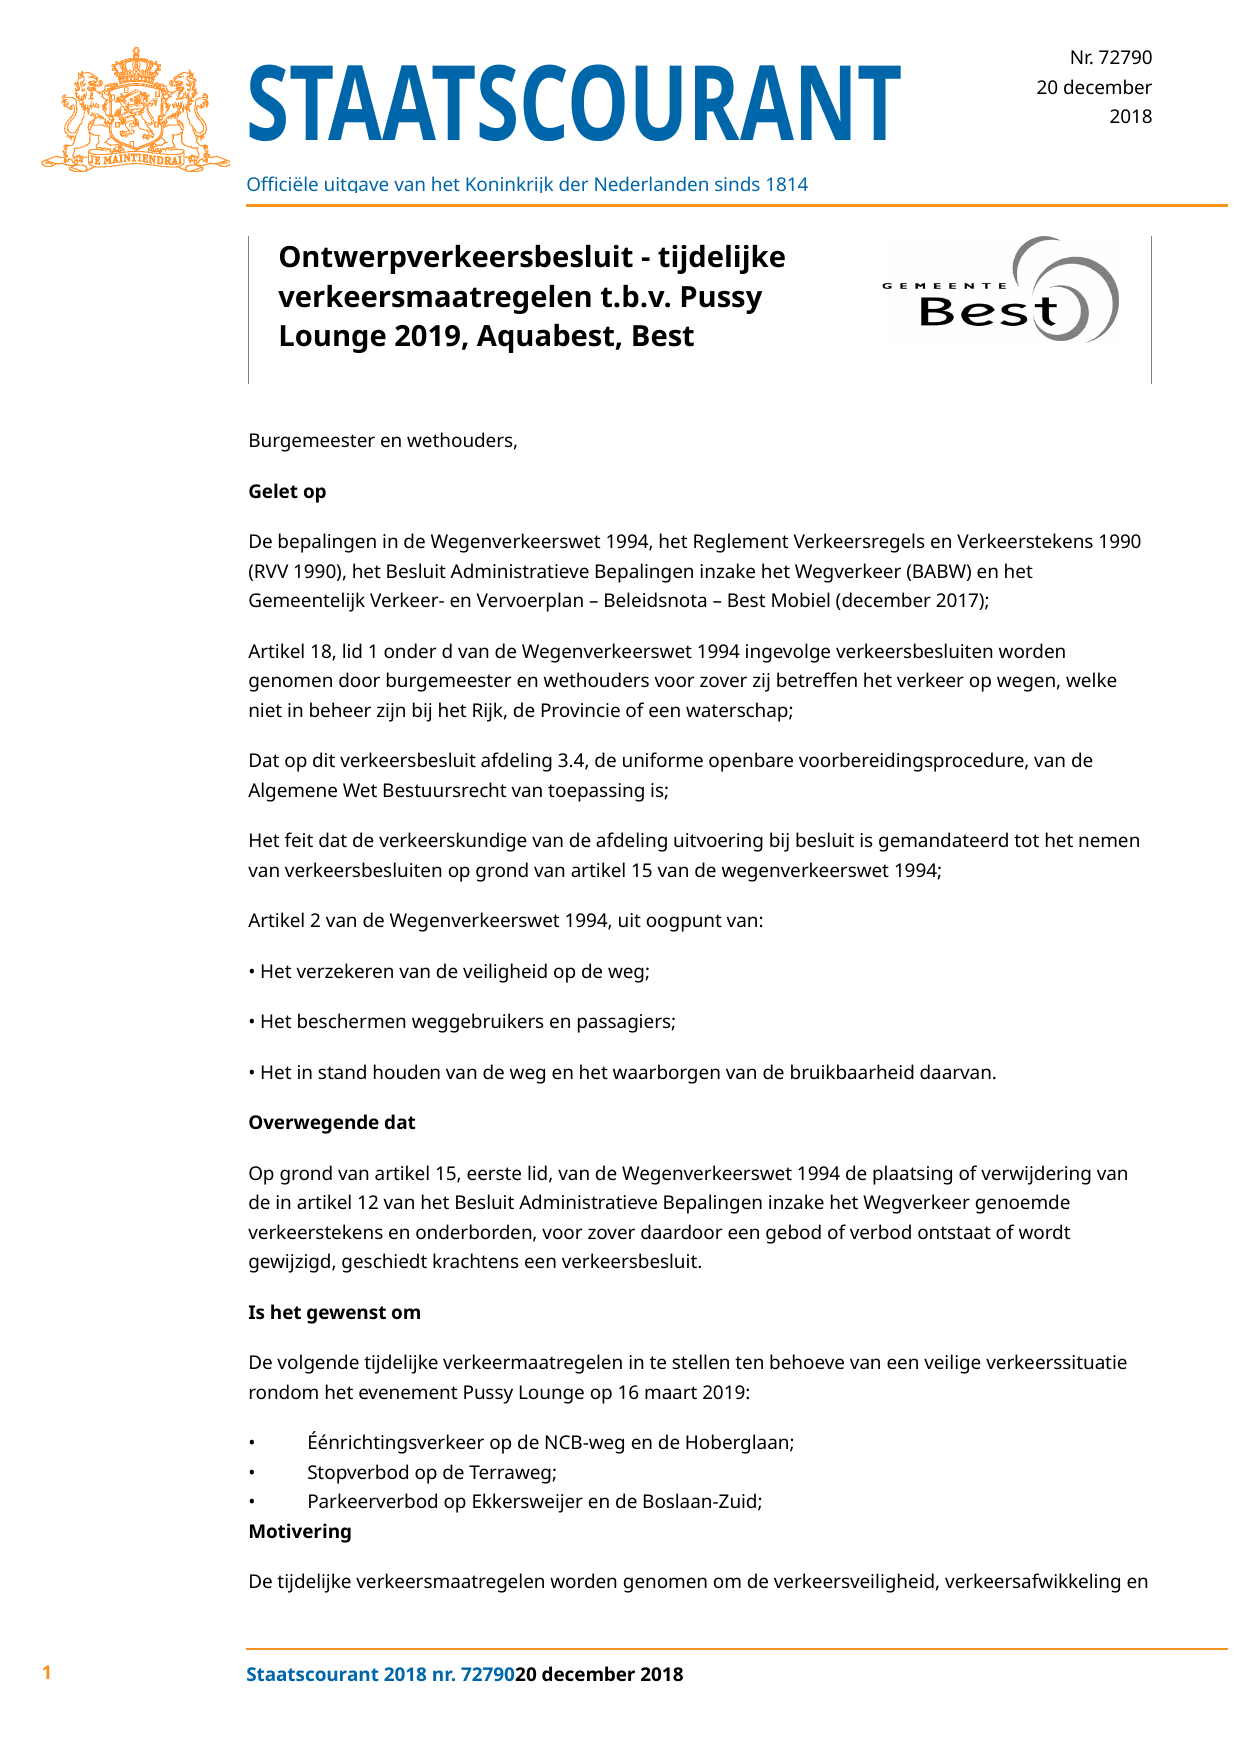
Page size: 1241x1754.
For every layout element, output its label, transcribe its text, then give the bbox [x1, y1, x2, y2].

list Parkeerverbod op Ekkersweijer en de Boslaan-Zuid; [248, 1488, 1152, 1514]
text • Het beschermen weggebruikers en passagiers; [248, 1008, 1152, 1034]
list Éénrichtingsverkeer op de NCB-weg en de Hoberglaan; [248, 1429, 1152, 1455]
text De bepalingen in de Wegenverkeerswet 1994, het Reglement Verkeersregels en Verkeerstekens 1990 (RVV 1990), het Besluit Administratieve Bepalingen inzake het Wegverkeer (BABW) en het Gemeentelijk Verkeer- en Vervoerplan – Beleidsnota – Best Mobiel (december 2017); [248, 528, 1152, 613]
table_header [850, 343, 1151, 384]
table_header [850, 236, 882, 342]
text Dat op dit verkeersbesluit afdeling 3.4, de uniforme openbare voorbereidingsprocedure, van de Algemene Wet Bestuursrecht van toepassing is; [248, 748, 1152, 803]
text De volgende tijdelijke verkeermaatregelen in te stellen ten behoeve van een veilige verkeerssituatie rondom het evenement Pussy Lounge op 16 maart 2019: [248, 1349, 1152, 1404]
text Motivering [248, 1518, 1152, 1544]
text Overwegende dat [248, 1109, 1152, 1135]
text • Het in stand houden van de weg en het waarborgen van de bruikbaarheid daarvan. [248, 1059, 1152, 1084]
text Artikel 18, lid 1 onder d van de Wegenverkeerswet 1994 ingevolge verkeersbesluiten worden genomen door burgemeester en wethouders voor zover zij betreffen het verkeer op wegen, welke niet in beheer zijn bij het Rijk, de Provincie of een waterschap; [248, 638, 1152, 723]
picture [41, 47, 231, 172]
text • Het verzekeren van de veiligheid op de weg; [248, 958, 1152, 984]
text De tijdelijke verkeersmaatregelen worden genomen om de verkeersveiligheid, verkeersafwikkeling en [248, 1568, 1152, 1594]
picture [882, 236, 1119, 343]
text Gelet op [248, 478, 1152, 504]
text Op grond van artikel 15, eerste lid, van de Wegenverkeerswet 1994 de plaatsing of verwijdering van de in artikel 12 van het Besluit Administratieve Bepalingen inzake het Wegverkeer genoemde verkeerstekens en onderborden, voor zover daardoor een gebod of verbod ontstaat of wordt gewijzigd, geschiedt krachtens een verkeersbesluit. [248, 1160, 1152, 1274]
table_header Ontwerpverkeersbesluit - tijdelijke verkeersmaatregelen t.b.v. Pussy Lounge 2019, Aquabest, Best [249, 236, 850, 384]
text Het feit dat de verkeerskundige van de afdeling uitvoering bij besluit is gemandateerd tot het nemen van verkeersbesluiten op grond van artikel 15 van de wegenverkeerswet 1994; [248, 828, 1152, 883]
list Stopverbod op de Terraweg; [248, 1459, 1152, 1484]
text Burgemeester en wethouders, [248, 428, 1152, 453]
text Is het gewenst om [248, 1299, 1152, 1324]
table_header [1119, 236, 1151, 342]
text Artikel 2 van de Wegenverkeerswet 1994, uit oogpunt van: [248, 908, 1152, 933]
